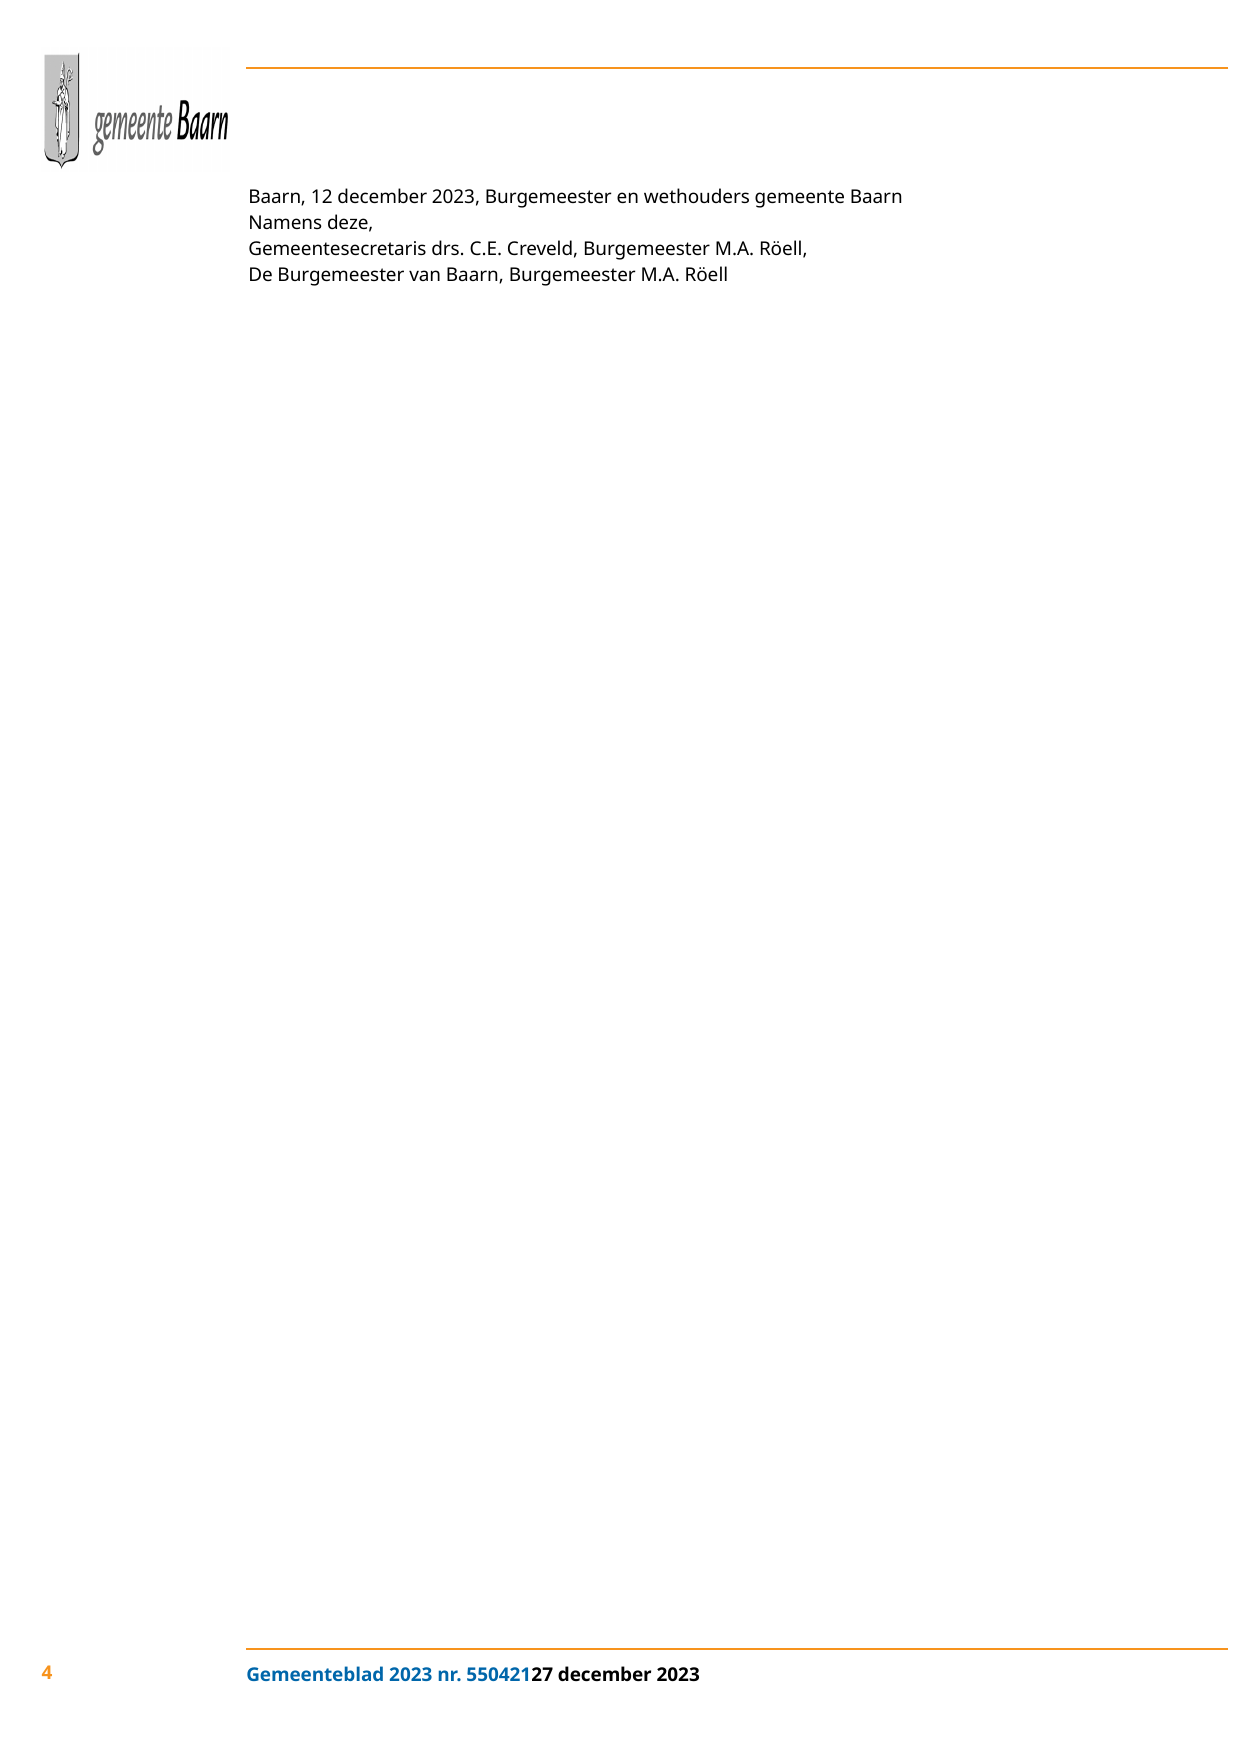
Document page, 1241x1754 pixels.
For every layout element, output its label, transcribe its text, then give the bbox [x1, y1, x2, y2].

text Gemeentesecretaris drs. C.E. Creveld, Burgemeester M.A. Röell, [248, 235, 1152, 261]
text Namens deze, [248, 209, 1152, 235]
picture [41, 47, 231, 172]
text De Burgemeester van Baarn, Burgemeester M.A. Röell [248, 261, 1152, 286]
text Baarn, 12 december 2023, Burgemeester en wethouders gemeente Baarn [248, 183, 1152, 209]
